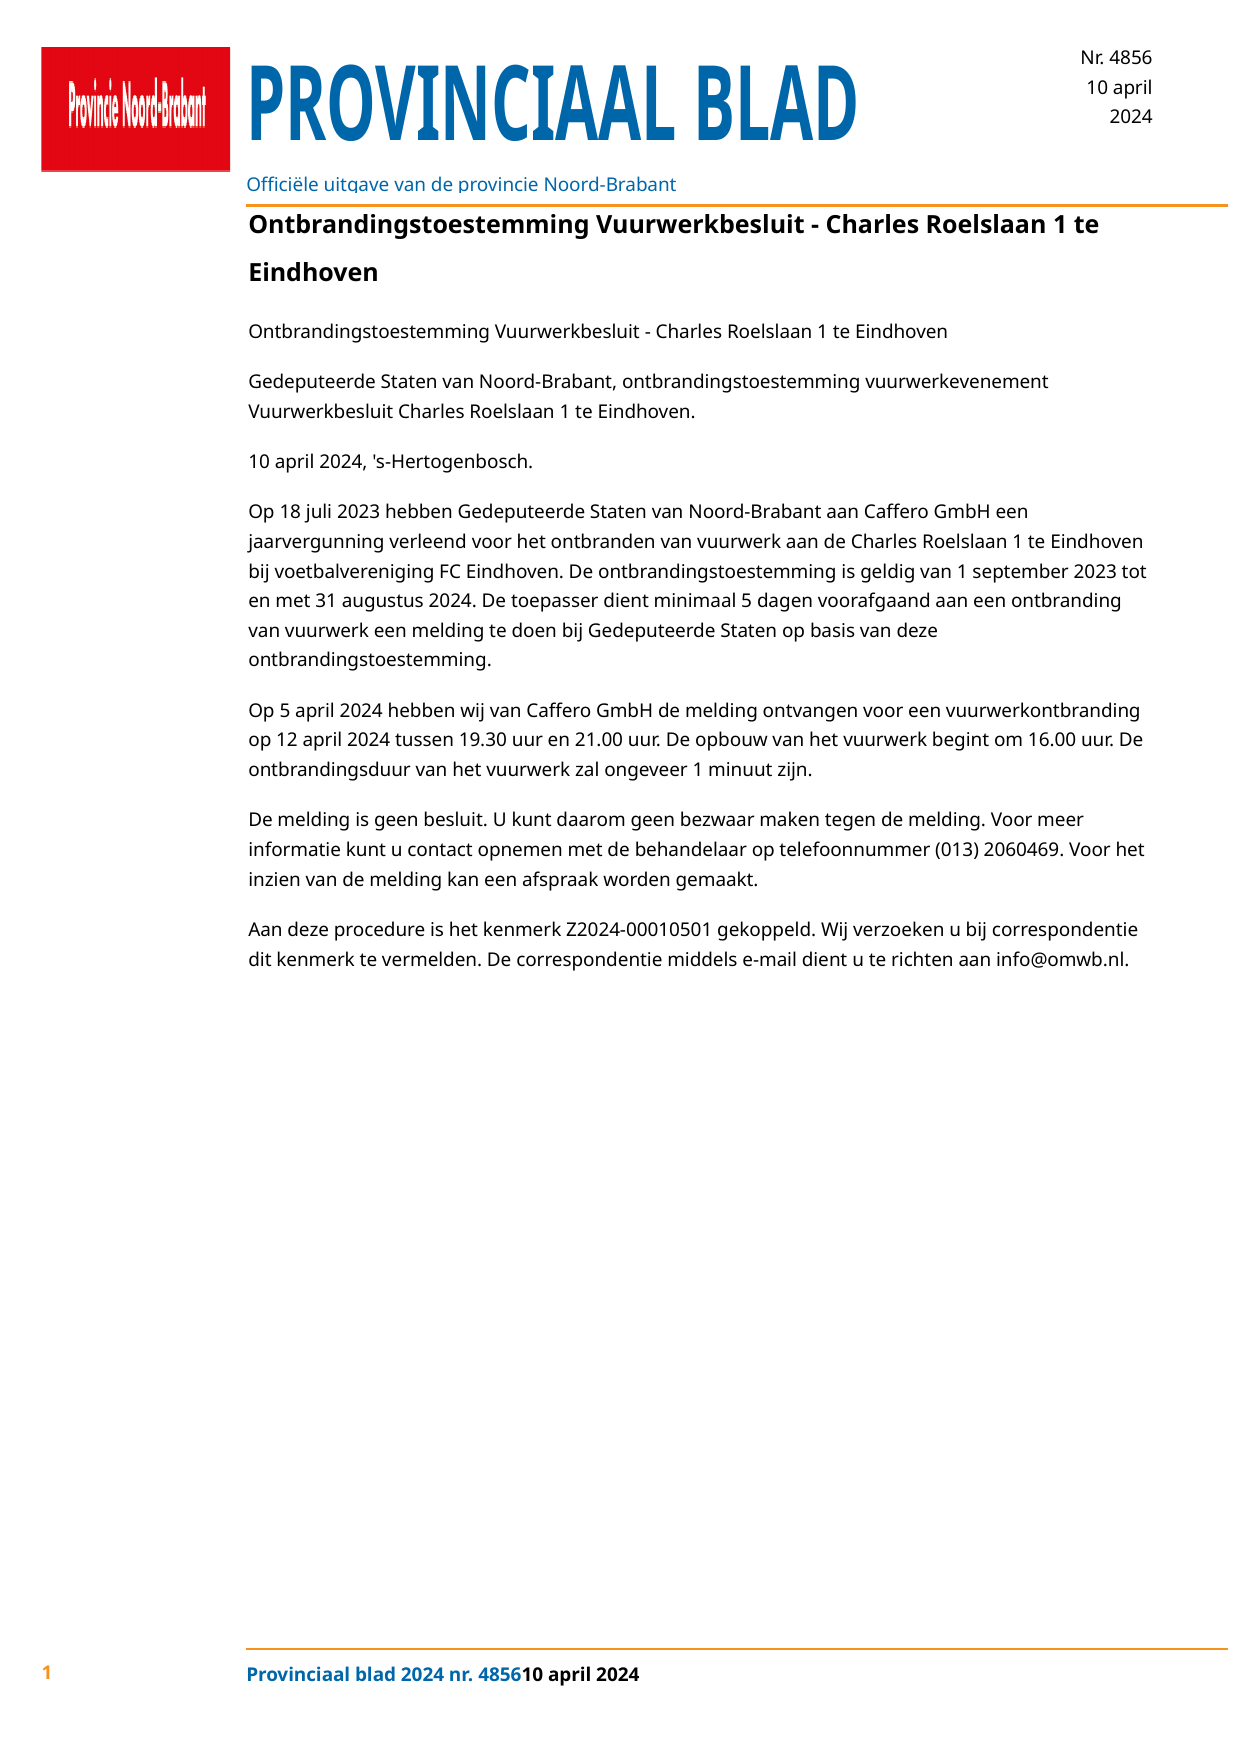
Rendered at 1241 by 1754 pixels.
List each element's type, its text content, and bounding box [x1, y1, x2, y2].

picture [41, 47, 231, 172]
text Ontbrandingstoestemming Vuurwerkbesluit - Charles Roelslaan 1 te Eindhoven [248, 207, 1152, 288]
text 10 april 2024, 's-Hertogenbosch. [248, 448, 1152, 474]
text Op 5 april 2024 hebben wij van Caffero GmbH de melding ontvangen voor een vuurwerkontbranding op 12 april 2024 tussen 19.30 uur en 21.00 uur. De opbouw van het vuurwerk begint om 16.00 uur. De ontbrandingsduur van het vuurwerk zal ongeveer 1 minuut zijn. [248, 697, 1152, 782]
text De melding is geen besluit. U kunt daarom geen bezwaar maken tegen de melding. Voor meer informatie kunt u contact opnemen met de behandelaar op telefoonnummer (013) 2060469. Voor het inzien van de melding kan een afspraak worden gemaakt. [248, 807, 1152, 892]
text Ontbrandingstoestemming Vuurwerkbesluit - Charles Roelslaan 1 te Eindhoven [248, 318, 1152, 344]
text Op 18 juli 2023 hebben Gedeputeerde Staten van Noord-Brabant aan Caffero GmbH een jaarvergunning verleend voor het ontbranden van vuurwerk aan de Charles Roelslaan 1 te Eindhoven bij voetbalvereniging FC Eindhoven. De ontbrandingstoestemming is geldig van 1 september 2023 tot en met 31 augustus 2024. De toepasser dient minimaal 5 dagen voorafgaand aan een ontbranding van vuurwerk een melding te doen bij Gedeputeerde Staten op basis van deze ontbrandingstoestemming. [248, 499, 1152, 672]
text Gedeputeerde Staten van Noord-Brabant, ontbrandingstoestemming vuurwerkevenement Vuurwerkbesluit Charles Roelslaan 1 te Eindhoven. [248, 368, 1152, 424]
text Aan deze procedure is het kenmerk Z2024-00010501 gekoppeld. Wij verzoeken u bij correspondentie dit kenmerk te vermelden. De correspondentie middels e-mail dient u te richten aan info@omwb.nl. [248, 916, 1152, 972]
